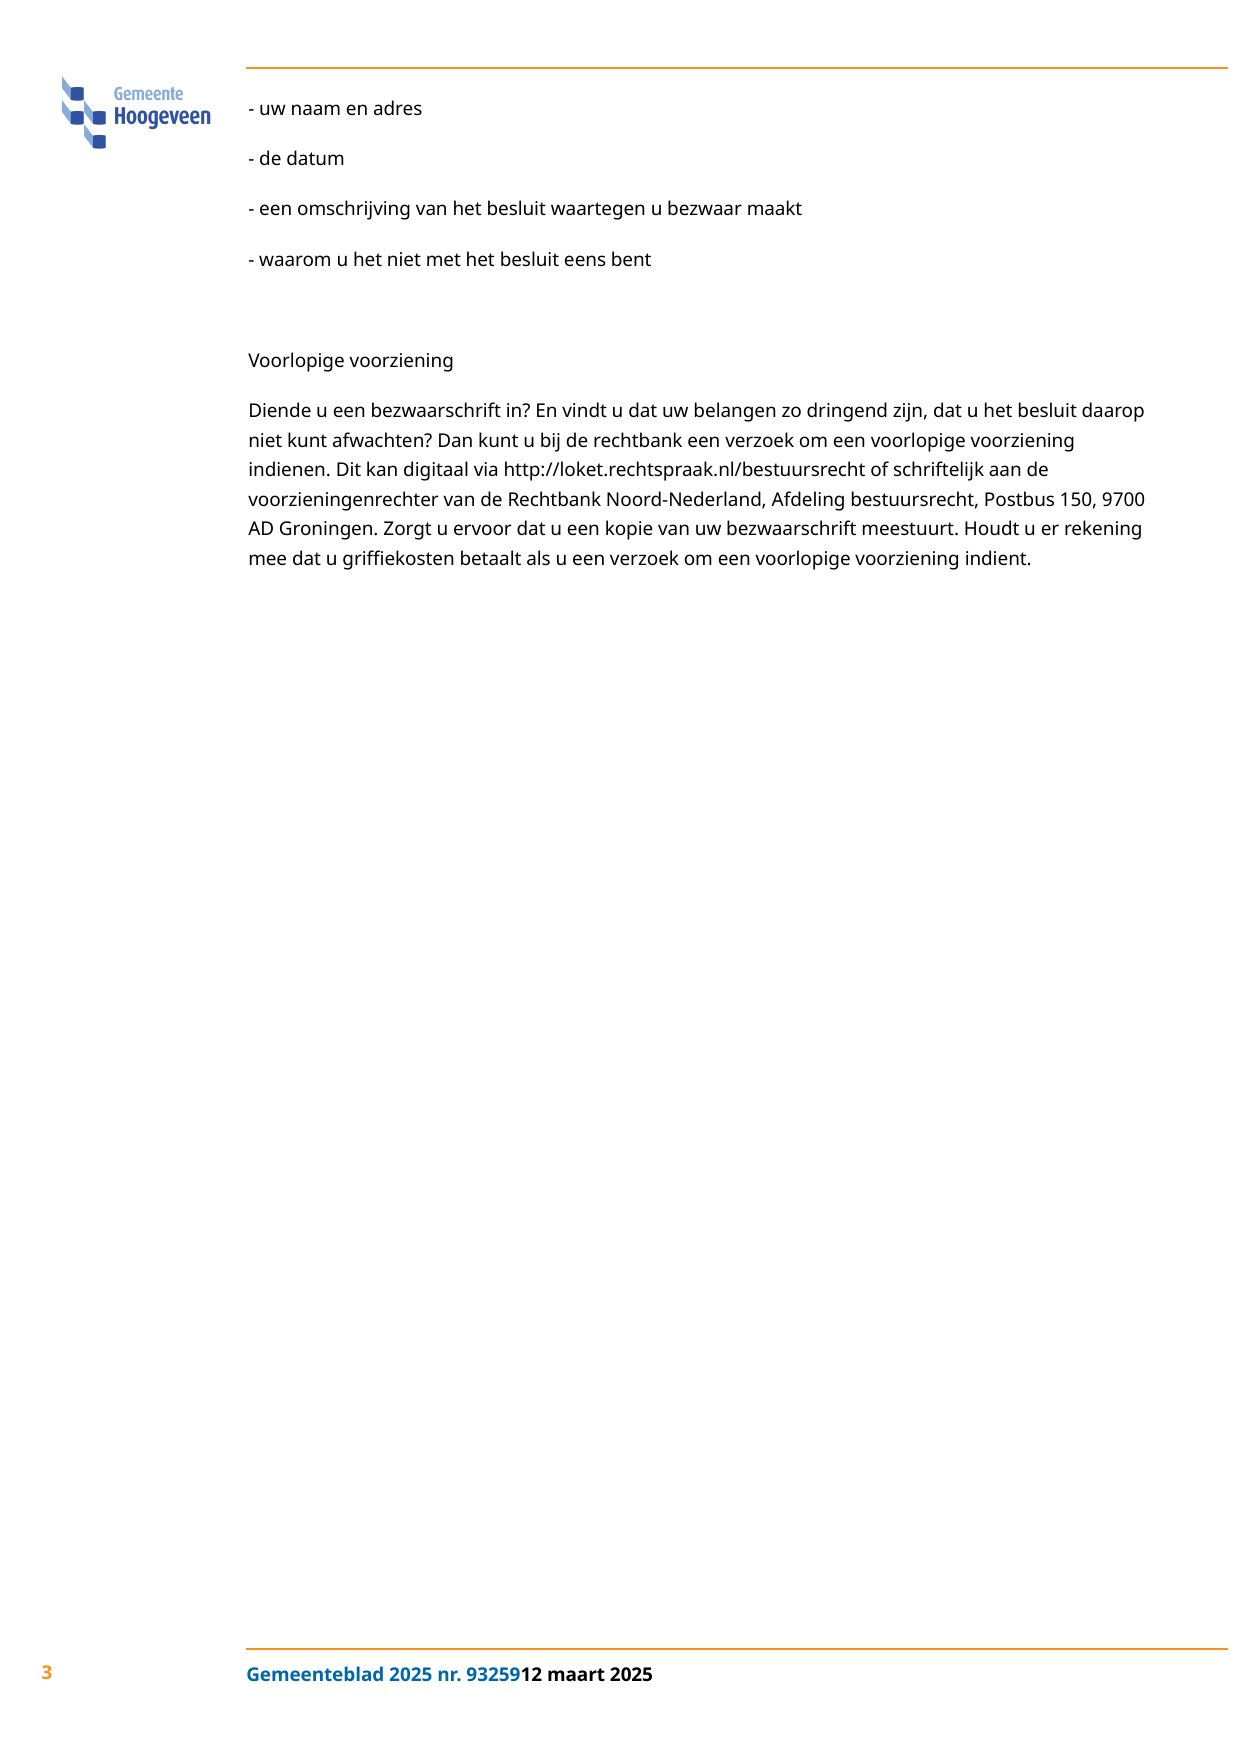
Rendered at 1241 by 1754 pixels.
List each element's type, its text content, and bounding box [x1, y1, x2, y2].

text - een omschrijving van het besluit waartegen u bezwaar maakt [248, 196, 1152, 221]
text - waarom u het niet met het besluit eens bent [248, 246, 1152, 272]
text Voorlopige voorziening [248, 347, 1152, 373]
text - uw naam en adres [248, 95, 1152, 121]
text - de datum [248, 145, 1152, 171]
text Diende u een bezwaarschrift in? En vindt u dat uw belangen zo dringend zijn, dat u het besluit daarop niet kunt afwachten? Dan kunt u bij de rechtbank een verzoek om een voorlopige voorziening indienen. Dit kan digitaal via http://loket.rechtspraak.nl/bestuursrecht of schriftelijk aan de voorzieningenrechter van de Rechtbank Noord-Nederland, Afdeling bestuursrecht, Postbus 150, 9700 AD Groningen. Zorgt u ervoor dat u een kopie van uw bezwaarschrift meestuurt. Houdt u er rekening mee dat u griffiekosten betaalt als u een verzoek om een voorlopige voorziening indient. [248, 397, 1152, 571]
picture [41, 47, 231, 172]
